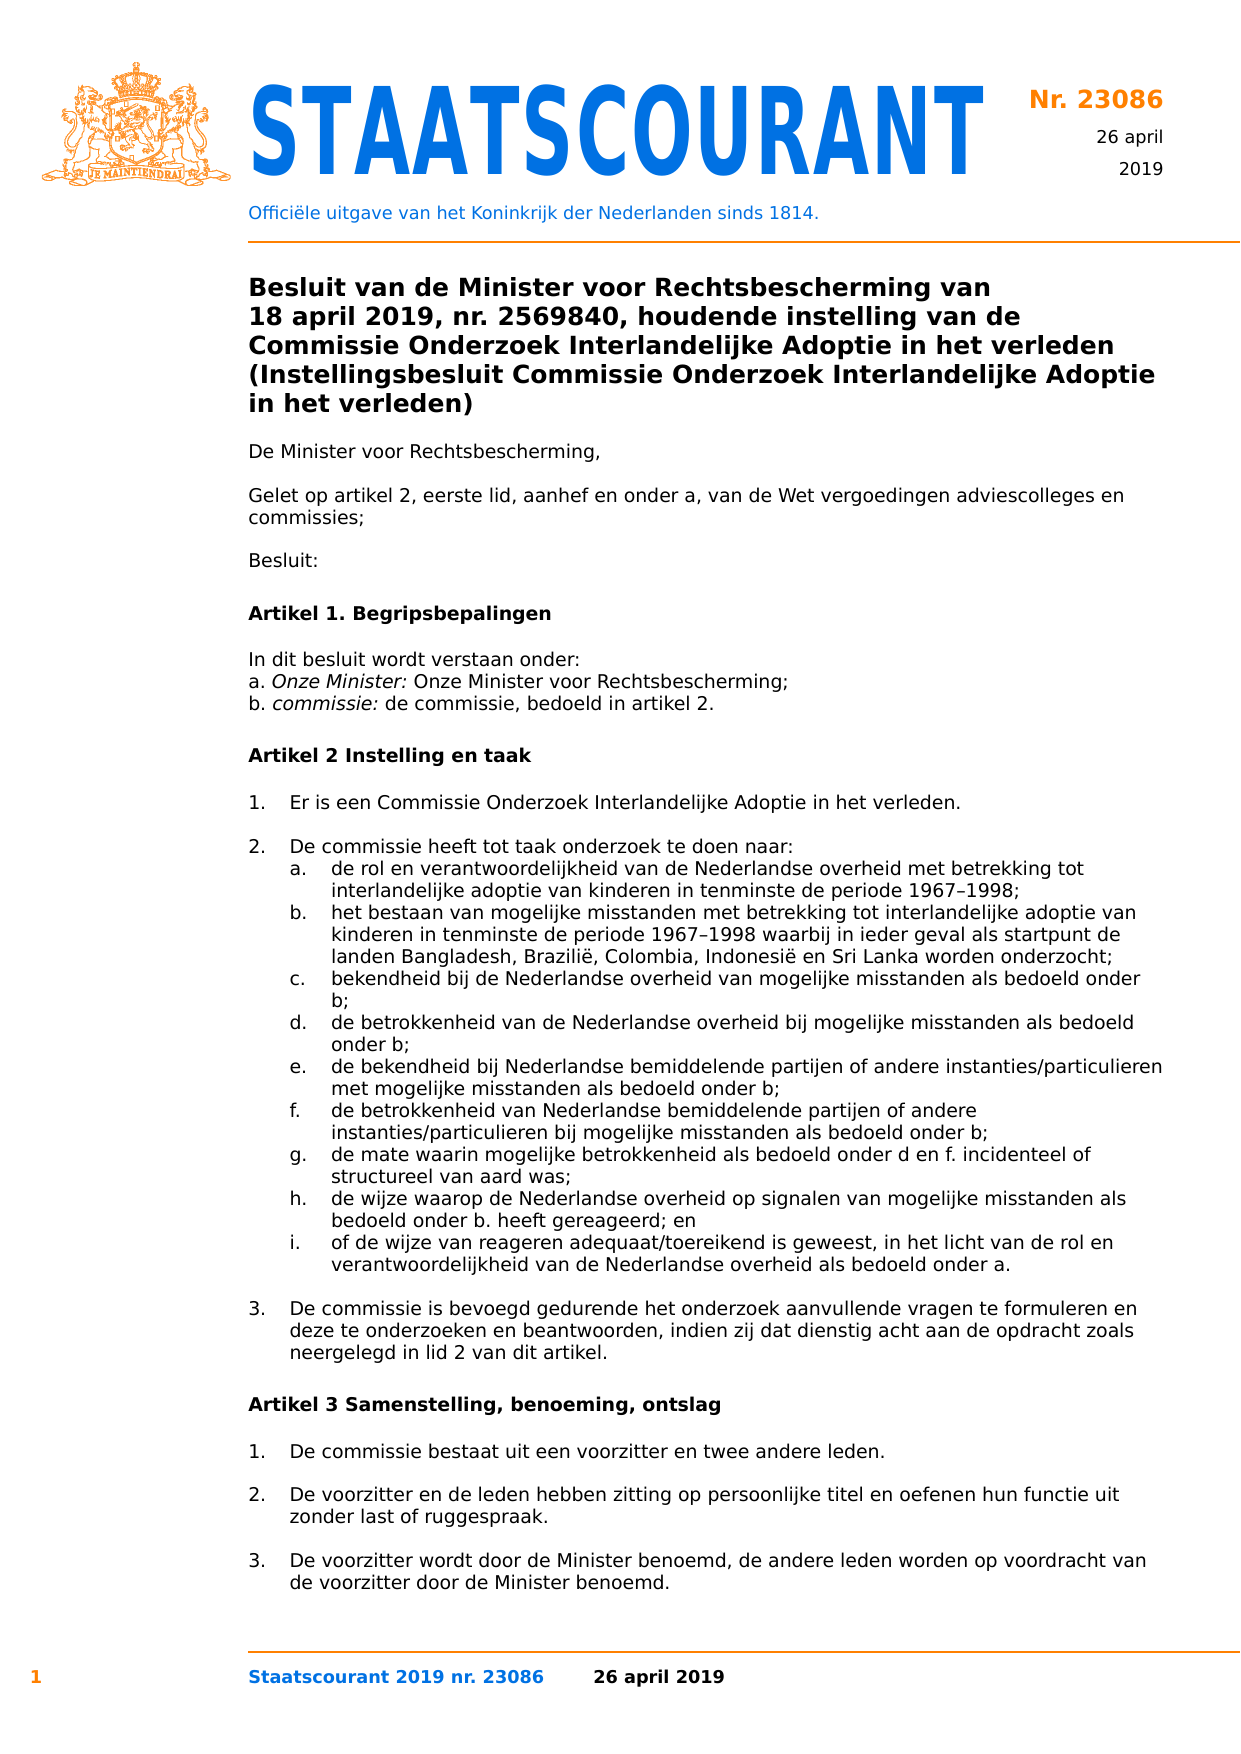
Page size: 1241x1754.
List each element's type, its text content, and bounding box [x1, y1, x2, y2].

text b. commissie: de commissie, bedoeld in artikel 2. [248, 693, 1163, 715]
text e. de bekendheid bij Nederlandse bemiddelende partijen of andere instanties/particulieren met mogelijke misstanden als bedoeld onder b; [289, 1056, 1163, 1100]
text 2. De voorzitter en de leden hebben zitting op persoonlijke titel en oefenen hun functie uit zonder last of ruggespraak. [248, 1484, 1163, 1528]
table_header STAATSCOURANT [248, 62, 998, 203]
text f. de betrokkenheid van Nederlandse bemiddelende partijen of andere instanties/particulieren bij mogelijke misstanden als bedoeld onder b; [289, 1100, 1163, 1144]
subtitle Artikel 2 Instelling en taak [248, 745, 1163, 767]
text a. Onze Minister: Onze Minister voor Rechtsbescherming; [248, 671, 1163, 693]
text 3. De voorzitter wordt door de Minister benoemd, de andere leden worden op voordracht van de voorzitter door de Minister benoemd. [248, 1550, 1163, 1594]
table_cell Officiële uitgave van het Koninkrijk der Nederlanden sinds 1814. [248, 203, 1240, 241]
text Besluit: [248, 550, 1163, 572]
text h. de wijze waarop de Nederlandse overheid op signalen van mogelijke misstanden als bedoeld onder b. heeft gereageerd; en [289, 1188, 1163, 1232]
text In dit besluit wordt verstaan onder: [248, 649, 1163, 671]
picture [41, 62, 231, 186]
text Gelet op artikel 2, eerste lid, aanhef en onder a, van de Wet vergoedingen adviescolleges en commissies; [248, 484, 1163, 528]
text g. de mate waarin mogelijke betrokkenheid als bedoeld onder d en f. incidenteel of structureel van aard was; [289, 1144, 1163, 1188]
text c. bekendheid bij de Nederlandse overheid van mogelijke misstanden als bedoeld onder b; [289, 968, 1163, 1012]
subtitle Artikel 1. Begripsbepalingen [248, 602, 1163, 624]
table_header [25, 62, 248, 241]
table_cell 26 april [998, 121, 1240, 153]
text a. de rol en verantwoordelijkheid van de Nederlandse overheid met betrekking tot interlandelijke adoptie van kinderen in tenminste de periode 1967–1998; [289, 858, 1163, 902]
table_header Nr. 23086 [998, 62, 1240, 121]
table_cell 2019 [998, 153, 1240, 203]
text b. het bestaan van mogelijke misstanden met betrekking tot interlandelijke adoptie van kinderen in tenminste de periode 1967–1998 waarbij in ieder geval als startpunt de landen Bangladesh, Brazilië, Colombia, Indonesië en Sri Lanka worden onderzocht; [289, 902, 1163, 968]
text 1. De commissie bestaat uit een voorzitter en twee andere leden. [248, 1441, 1163, 1462]
subtitle Artikel 3 Samenstelling, benoeming, ontslag [248, 1393, 1163, 1416]
text 1. Er is een Commissie Onderzoek Interlandelijke Adoptie in het verleden. [248, 792, 1163, 814]
subtitle Besluit van de Minister voor Rechtsbescherming van 18 april 2019, nr. 2569840, houdende instelling van de Commissie Onderzoek Interlandelijke Adoptie in het verleden (Instellingsbesluit Commissie Onderzoek Interlandelijke Adoptie in het verleden) [248, 273, 1163, 419]
text De Minister voor Rechtsbescherming, [248, 441, 1163, 463]
text 2. De commissie heeft tot taak onderzoek te doen naar: [248, 836, 1163, 858]
text d. de betrokkenheid van de Nederlandse overheid bij mogelijke misstanden als bedoeld onder b; [289, 1012, 1163, 1056]
text i. of de wijze van reageren adequaat/toereikend is geweest, in het licht van de rol en verantwoordelijkheid van de Nederlandse overheid als bedoeld onder a. [289, 1232, 1163, 1276]
text 3. De commissie is bevoegd gedurende het onderzoek aanvullende vragen te formuleren en deze te onderzoeken en beantwoorden, indien zij dat dienstig acht aan de opdracht zoals neergelegd in lid 2 van dit artikel. [248, 1298, 1163, 1363]
